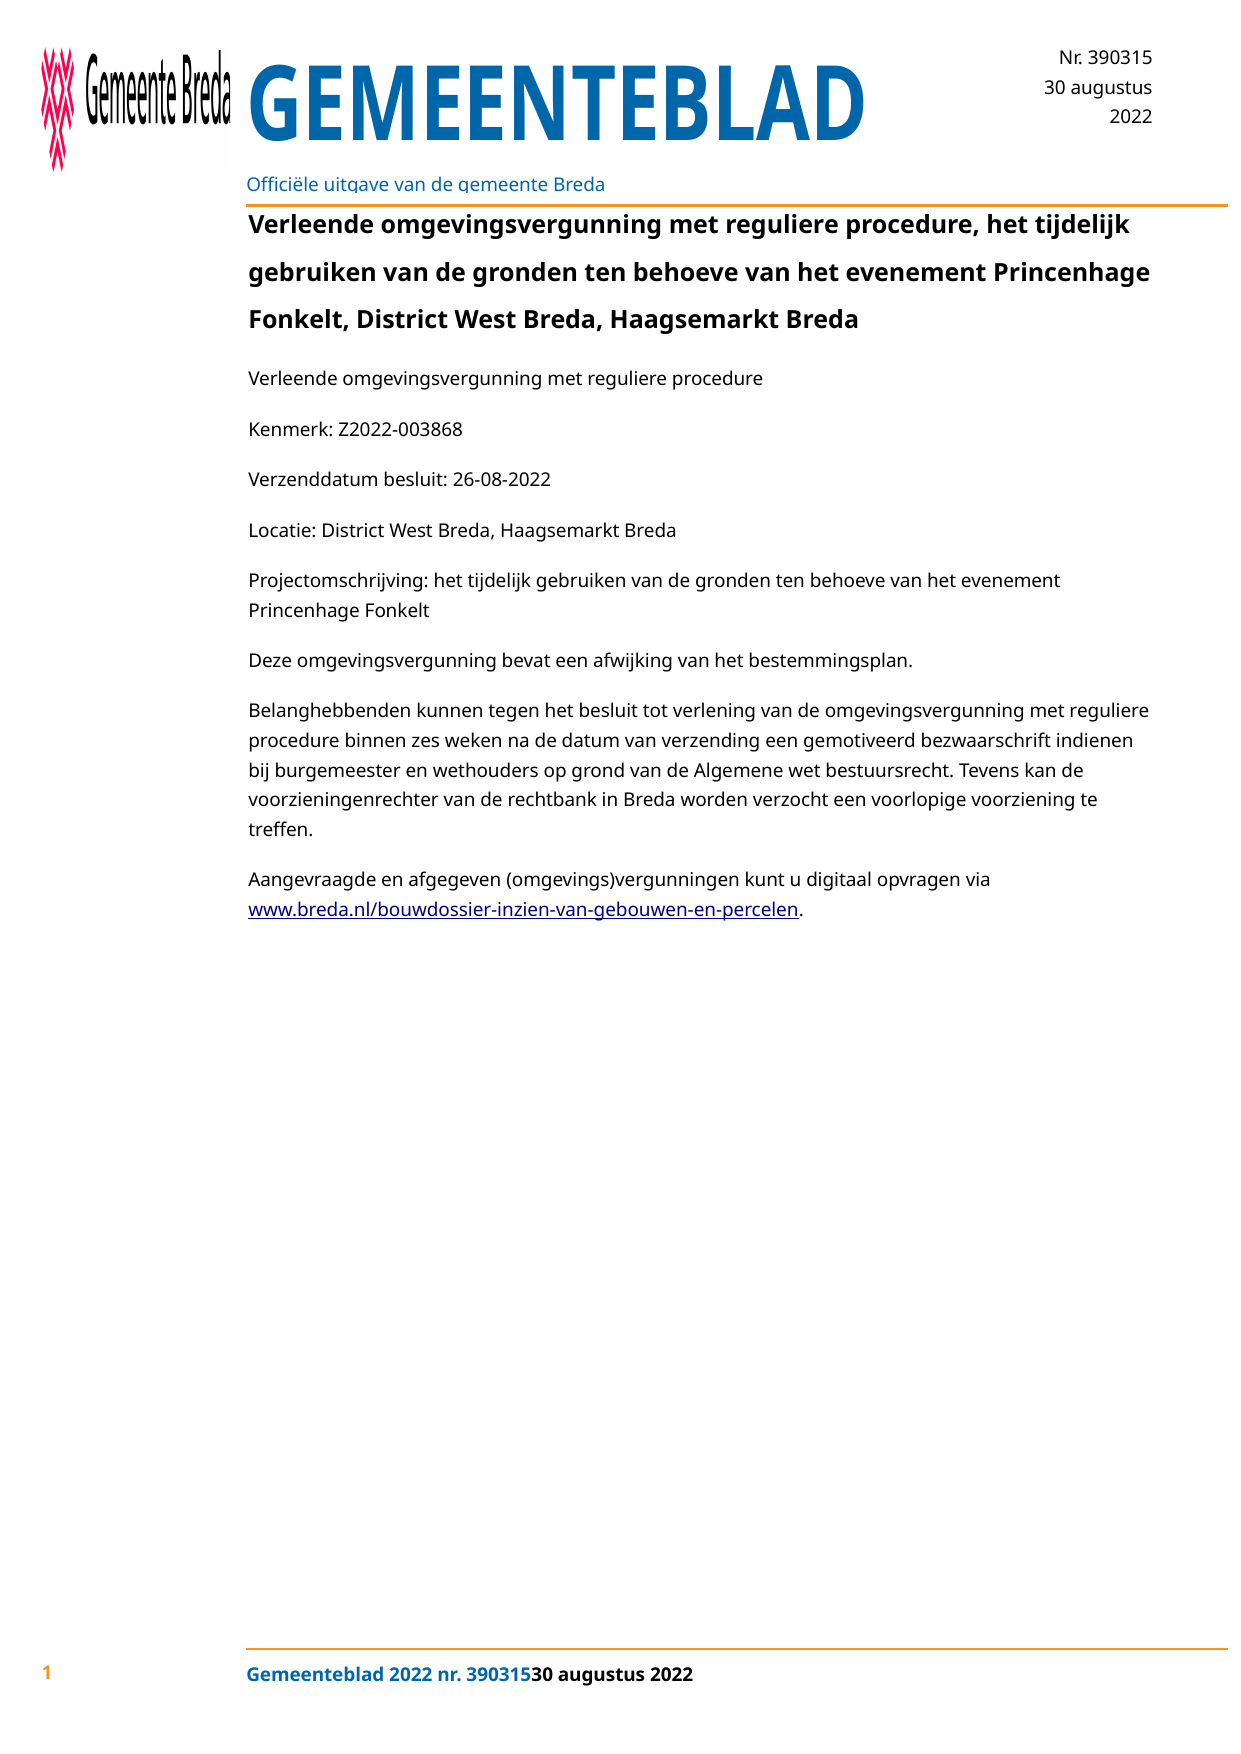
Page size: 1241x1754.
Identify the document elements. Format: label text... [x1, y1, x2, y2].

text Verzenddatum besluit: 26-08-2022 [248, 466, 1152, 492]
text Verleende omgevingsvergunning met reguliere procedure, het tijdelijk gebruiken van de gronden ten behoeve van het evenement Princenhage Fonkelt, District West Breda, Haagsemarkt Breda [248, 207, 1152, 336]
text Locatie: District West Breda, Haagsemarkt Breda [248, 517, 1152, 542]
text Projectomschrijving: het tijdelijk gebruiken van de gronden ten behoeve van het evenement Princenhage Fonkelt [248, 567, 1152, 622]
text Deze omgevingsvergunning bevat een afwijking van het bestemmingsplan. [248, 647, 1152, 673]
text Verleende omgevingsvergunning met reguliere procedure [248, 366, 1152, 391]
text Belanghebbenden kunnen tegen het besluit tot verlening van de omgevingsvergunning met reguliere procedure binnen zes weken na de datum van verzending een gemotiveerd bezwaarschrift indienen bij burgemeester en wethouders op grond van de Algemene wet bestuursrecht. Tevens kan de voorzieningenrechter van de rechtbank in Breda worden verzocht een voorlopige voorziening te treffen. [248, 698, 1152, 842]
picture [41, 47, 231, 172]
text Aangevraagde en afgegeven (omgevings)vergunningen kunt u digitaal opvragen via www.breda.nl/bouwdossier-inzien-van-gebouwen-en-percelen. [248, 866, 1152, 922]
text Kenmerk: Z2022-003868 [248, 416, 1152, 442]
